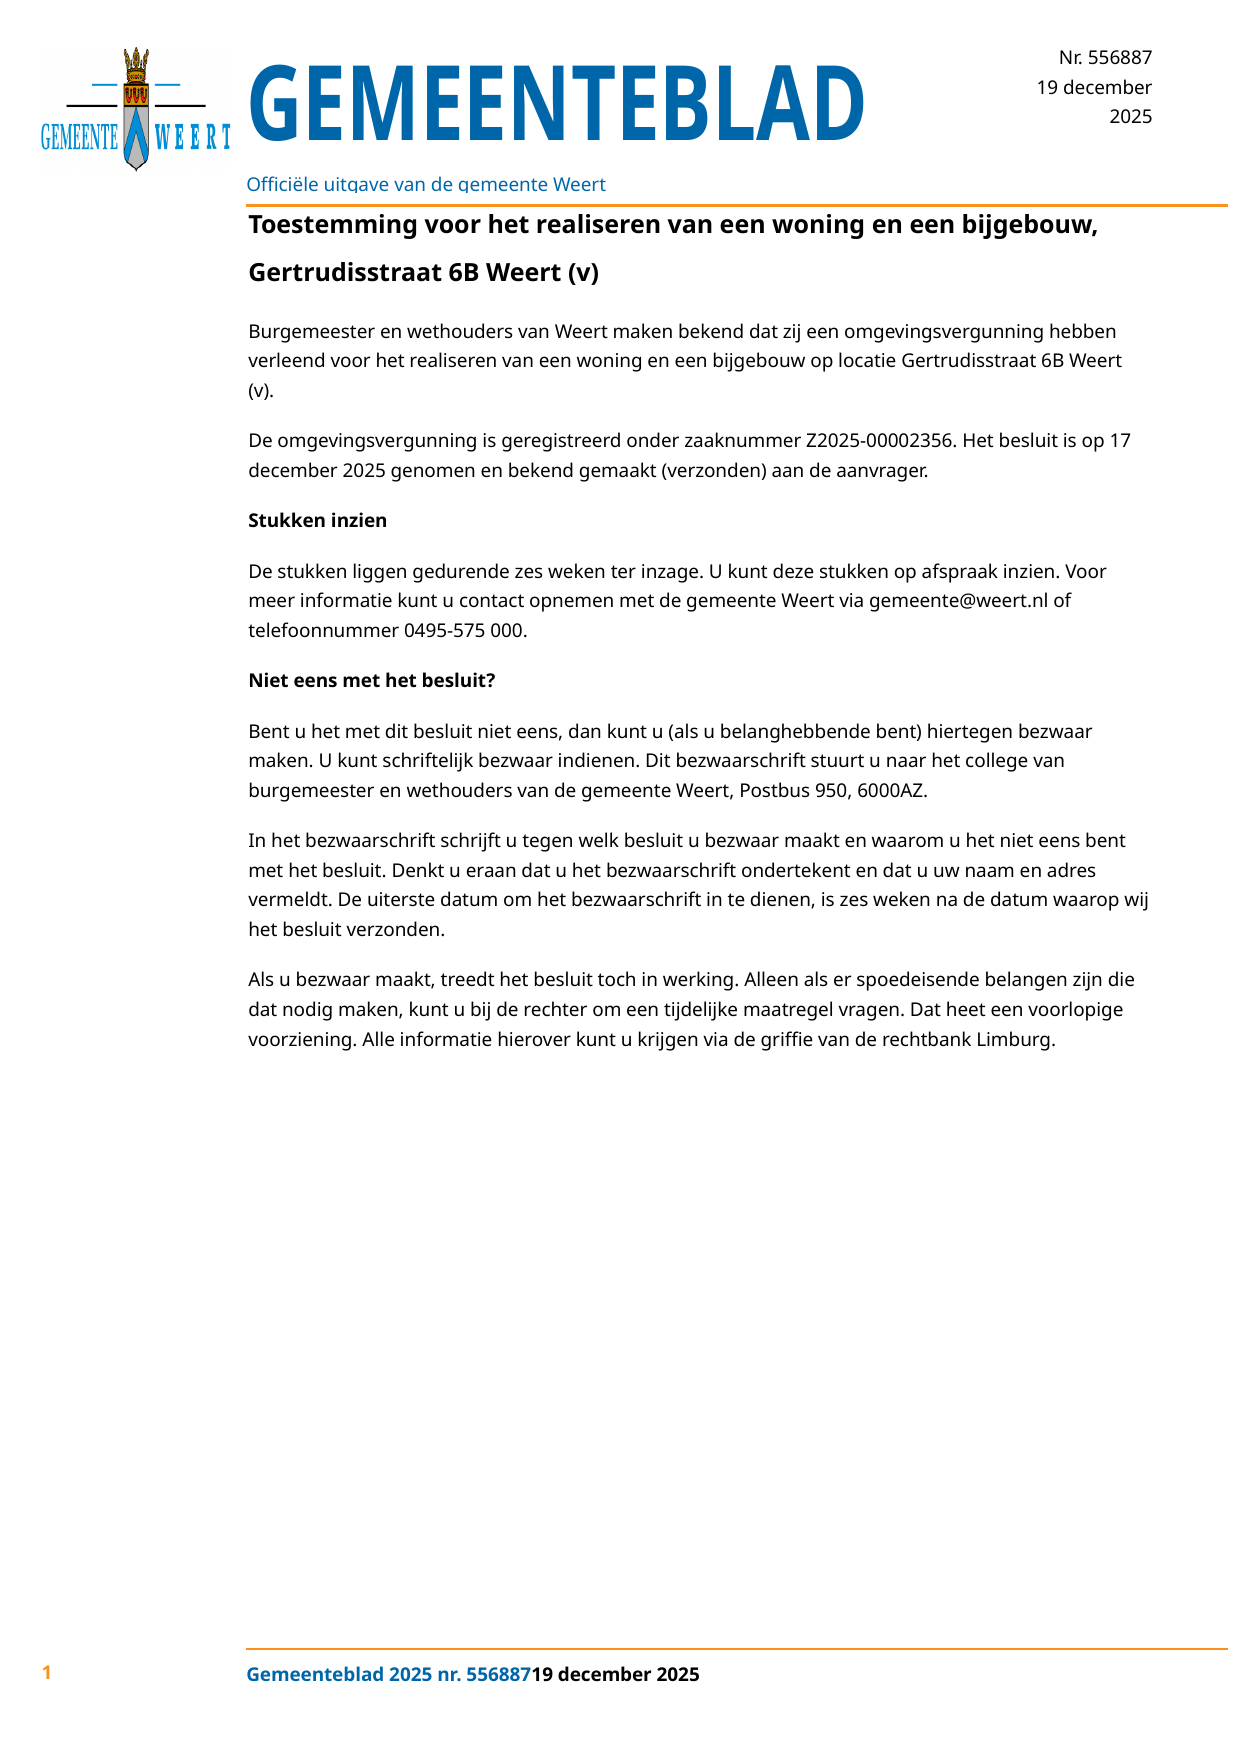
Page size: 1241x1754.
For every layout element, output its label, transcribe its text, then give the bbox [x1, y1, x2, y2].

text Als u bezwaar maakt, treedt het besluit toch in werking. Alleen als er spoedeisende belangen zijn die dat nodig maken, kunt u bij de rechter om een tijdelijke maatregel vragen. Dat heet een voorlopige voorziening. Alle informatie hierover kunt u krijgen via de griffie van de rechtbank Limburg. [248, 967, 1152, 1052]
text Niet eens met het besluit? [248, 667, 1152, 693]
text In het bezwaarschrift schrijft u tegen welk besluit u bezwaar maakt en waarom u het niet eens bent met het besluit. Denkt u eraan dat u het bezwaarschrift ondertekent en dat u uw naam en adres vermeldt. De uiterste datum om het bezwaarschrift in te dienen, is zes weken na de datum waarop wij het besluit verzonden. [248, 827, 1152, 942]
text Bent u het met dit besluit niet eens, dan kunt u (als u belanghebbende bent) hiertegen bezwaar maken. U kunt schriftelijk bezwaar indienen. Dit bezwaarschrift stuurt u naar het college van burgemeester en wethouders van de gemeente Weert, Postbus 950, 6000AZ. [248, 718, 1152, 803]
picture [41, 47, 231, 172]
text De stukken liggen gedurende zes weken ter inzage. U kunt deze stukken op afspraak inzien. Voor meer informatie kunt u contact opnemen met de gemeente Weert via gemeente@weert.nl of telefoonnummer 0495-575 000. [248, 558, 1152, 643]
text Burgemeester en wethouders van Weert maken bekend dat zij een omgevingsvergunning hebben verleend voor het realiseren van een woning en een bijgebouw op locatie Gertrudisstraat 6B Weert (v). [248, 318, 1152, 403]
text De omgevingsvergunning is geregistreerd onder zaaknummer Z2025-00002356. Het besluit is op 17 december 2025 genomen en bekend gemaakt (verzonden) aan de aanvrager. [248, 427, 1152, 483]
text Toestemming voor het realiseren van een woning en een bijgebouw, Gertrudisstraat 6B Weert (v) [248, 207, 1152, 288]
text Stukken inzien [248, 507, 1152, 533]
